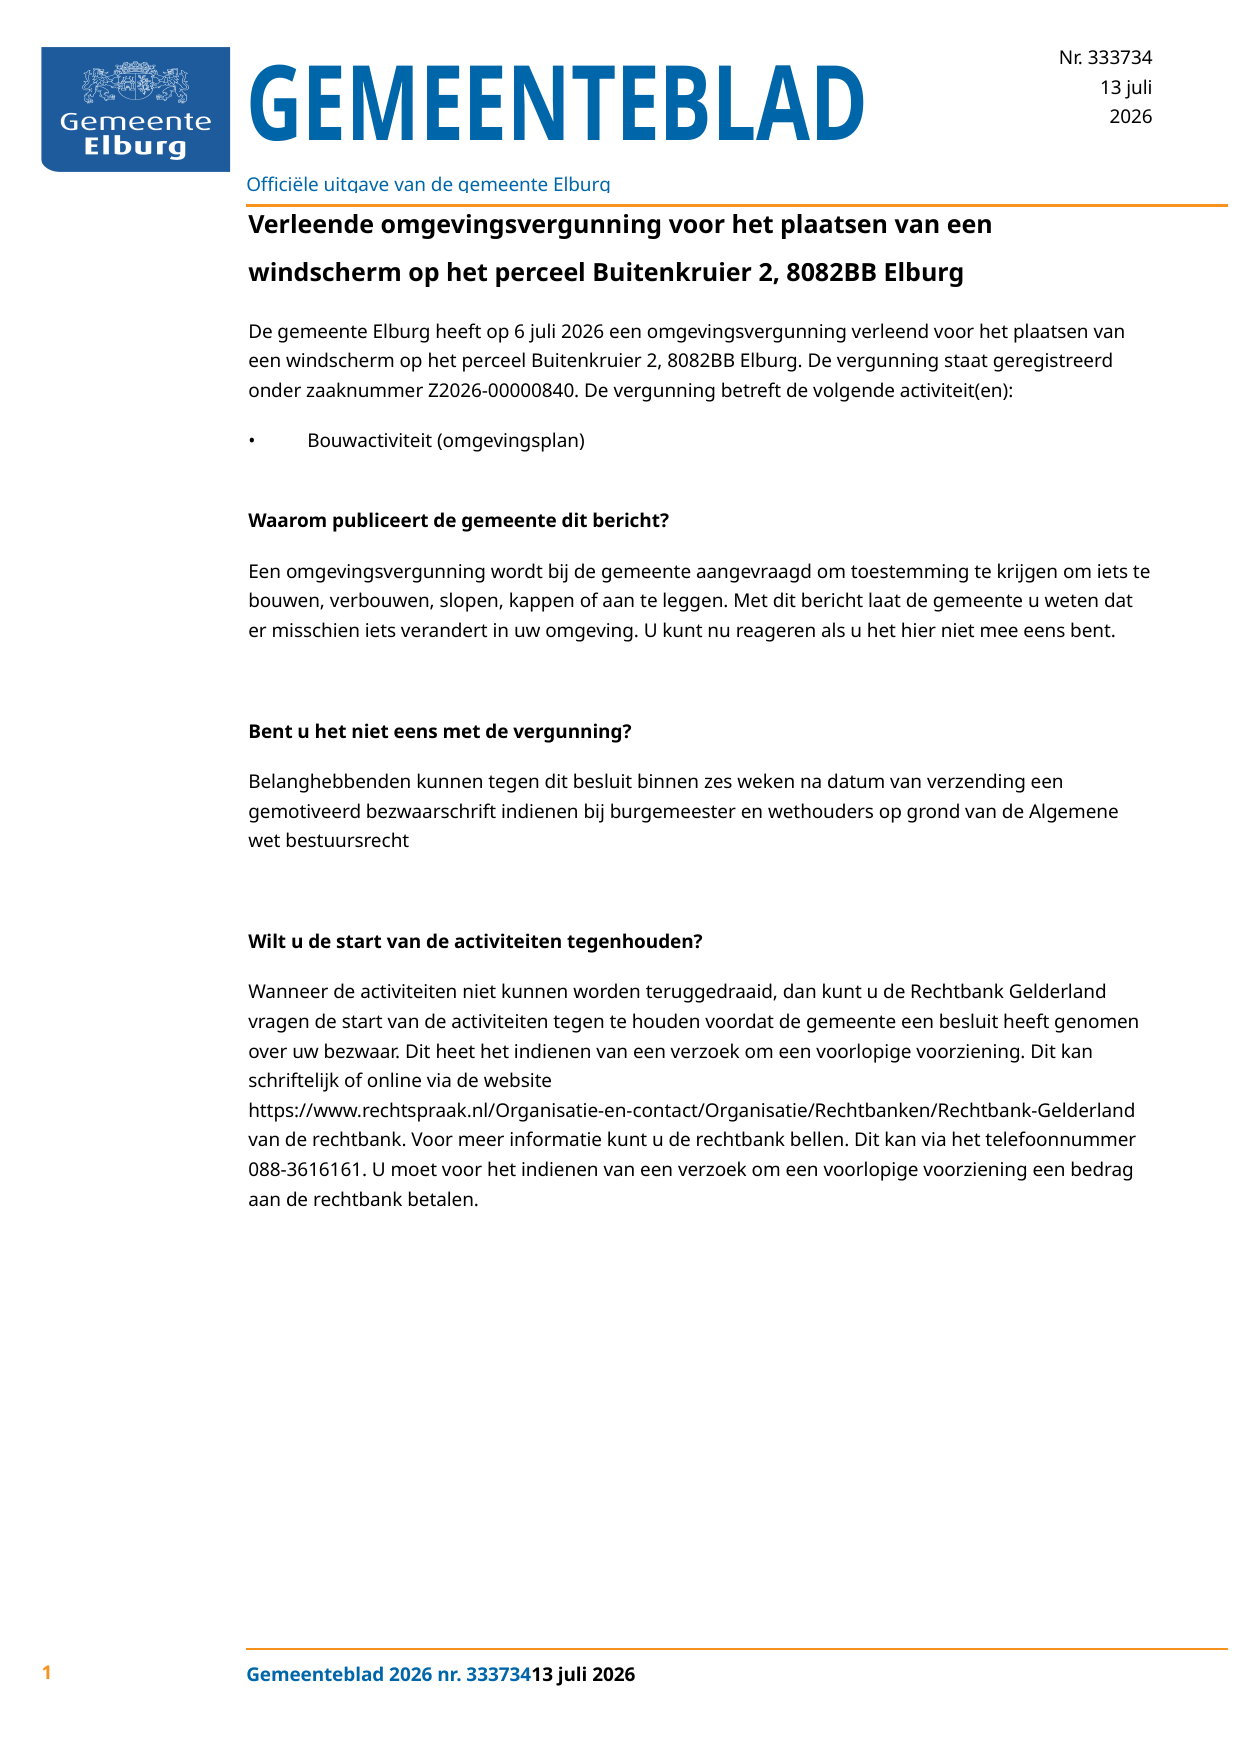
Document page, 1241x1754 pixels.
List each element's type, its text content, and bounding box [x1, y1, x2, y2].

text Een omgevingsvergunning wordt bij de gemeente aangevraagd om toestemming te krijgen om iets te bouwen, verbouwen, slopen, kappen of aan te leggen. Met dit bericht laat de gemeente u weten dat er misschien iets verandert in uw omgeving. U kunt nu reageren als u het hier niet mee eens bent. [248, 558, 1152, 643]
text De gemeente Elburg heeft op 6 juli 2026 een omgevingsvergunning verleend voor het plaatsen van een windscherm op het perceel Buitenkruier 2, 8082BB Elburg. De vergunning staat geregistreerd onder zaaknummer Z2026-00000840. De vergunning betreft de volgende activiteit(en): [248, 318, 1152, 403]
text Wanneer de activiteiten niet kunnen worden teruggedraaid, dan kunt u de Rechtbank Gelderland vragen de start van de activiteiten tegen te houden voordat de gemeente een besluit heeft genomen over uw bezwaar. Dit heet het indienen van een verzoek om een voorlopige voorziening. Dit kan schriftelijk of online via de website https://www.rechtspraak.nl/Organisatie-en-contact/Organisatie/Rechtbanken/Rechtbank-Gelderland van de rechtbank. Voor meer informatie kunt u de rechtbank bellen. Dit kan via het telefoonnummer 088-3616161. U moet voor het indienen van een verzoek om een voorlopige voorziening een bedrag aan de rechtbank betalen. [248, 979, 1152, 1212]
list Bouwactiviteit (omgevingsplan) [248, 427, 1152, 453]
text Waarom publiceert de gemeente dit bericht? [248, 507, 1152, 533]
text Wilt u de start van de activiteiten tegenhouden? [248, 928, 1152, 954]
picture [41, 47, 231, 172]
text Belanghebbenden kunnen tegen dit besluit binnen zes weken na datum van verzending een gemotiveerd bezwaarschrift indienen bij burgemeester en wethouders op grond van de Algemene wet bestuursrecht [248, 768, 1152, 853]
text Verleende omgevingsvergunning voor het plaatsen van een windscherm op het perceel Buitenkruier 2, 8082BB Elburg [248, 207, 1152, 288]
text Bent u het niet eens met de vergunning? [248, 718, 1152, 744]
